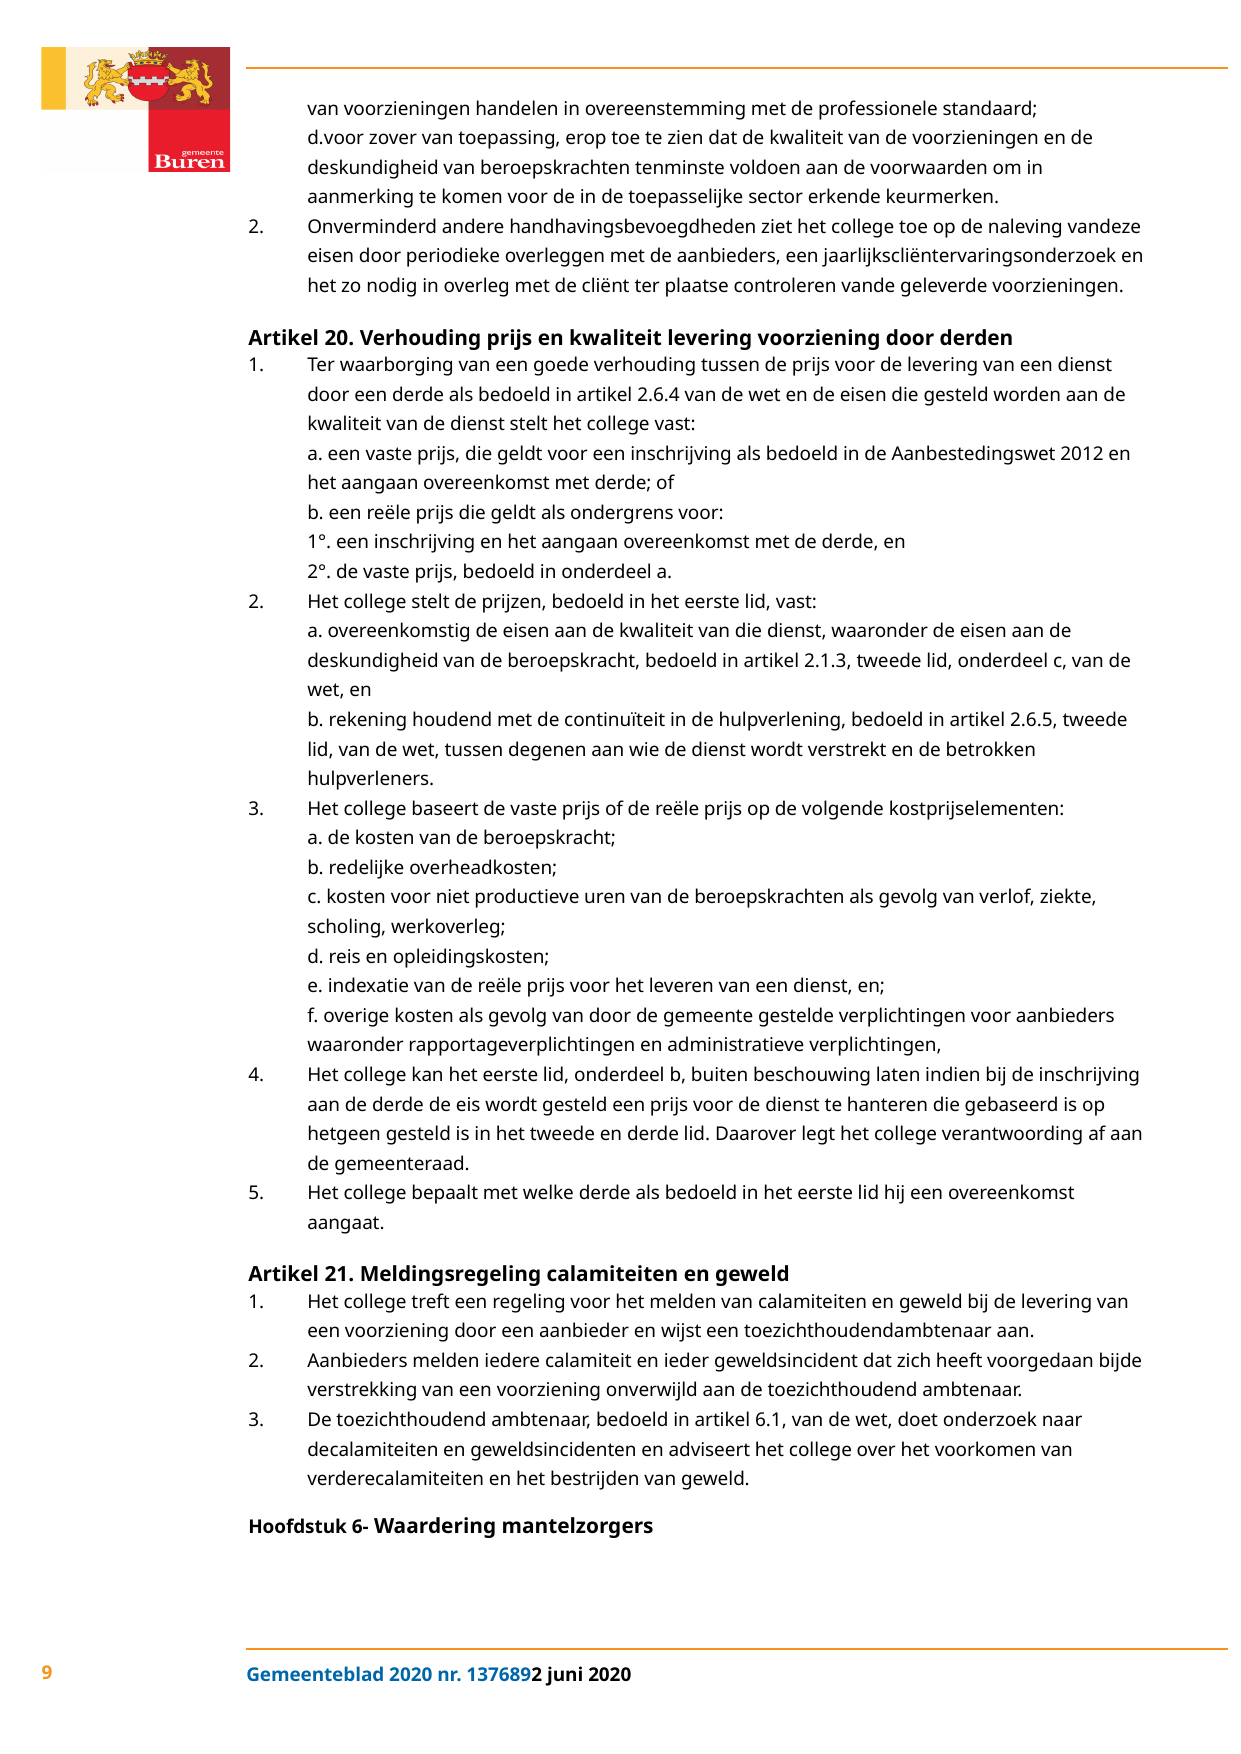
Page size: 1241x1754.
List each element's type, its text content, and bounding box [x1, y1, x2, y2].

list van voorzieningen handelen in overeenstemming met de professionele standaard; [248, 95, 1152, 121]
list d. reis en opleidingskosten; [248, 943, 1152, 968]
text Artikel 20. Verhouding prijs en kwaliteit levering voorziening door derden [248, 323, 1152, 351]
list c. kosten voor niet productieve uren van de beroepskrachten als gevolg van verlof, ziekte, scholing, werkoverleg; [248, 884, 1152, 939]
list Ter waarborging van een goede verhouding tussen de prijs voor de levering van een dienst door een derde als bedoeld in artikel 2.6.4 van de wet en de eisen die gesteld worden aan de kwaliteit van de dienst stelt het college vast: [248, 351, 1152, 436]
list De toezichthoudend ambtenaar, bedoeld in artikel 6.1, van de wet, doet onderzoek naar decalamiteiten en geweldsincidenten en adviseert het college over het voorkomen van verderecalamiteiten en het bestrijden van geweld. [248, 1406, 1152, 1491]
list 1°. een inschrijving en het aangaan overeenkomst met de derde, en [248, 529, 1152, 554]
list Het college treft een regeling voor het melden van calamiteiten en geweld bij de levering van een voorziening door een aanbieder en wijst een toezichthoudendambtenaar aan. [248, 1288, 1152, 1343]
text Hoofdstuk 6- Waardering mantelzorgers [248, 1511, 1152, 1539]
list b. redelijke overheadkosten; [248, 854, 1152, 880]
list a. overeenkomstig de eisen aan de kwaliteit van die dienst, waaronder de eisen aan de deskundigheid van de beroepskracht, bedoeld in artikel 2.1.3, tweede lid, onderdeel c, van de wet, en [248, 617, 1152, 702]
list Het college baseert de vaste prijs of de reële prijs op de volgende kostprijselementen: [248, 795, 1152, 821]
list Het college kan het eerste lid, onderdeel b, buiten beschouwing laten indien bij de inschrijving aan de derde de eis wordt gesteld een prijs voor de dienst te hanteren die gebaseerd is op hetgeen gesteld is in het tweede en derde lid. Daarover legt het college verantwoording af aan de gemeenteraad. [248, 1061, 1152, 1176]
list b. rekening houdend met de continuïteit in de hulpverlening, bedoeld in artikel 2.6.5, tweede lid, van de wet, tussen degenen aan wie de dienst wordt verstrekt en de betrokken hulpverleners. [248, 706, 1152, 791]
list a. de kosten van de beroepskracht; [248, 824, 1152, 850]
list Het college bepaalt met welke derde als bedoeld in het eerste lid hij een overeenkomst aangaat. [248, 1179, 1152, 1235]
list d.voor zover van toepassing, erop toe te zien dat de kwaliteit van de voorzieningen en de deskundigheid van beroepskrachten tenminste voldoen aan de voorwaarden om in aanmerking te komen voor de in de toepasselijke sector erkende keurmerken. [248, 124, 1152, 209]
list Het college stelt de prijzen, bedoeld in het eerste lid, vast: [248, 588, 1152, 613]
picture [41, 47, 231, 172]
list Onverminderd andere handhavingsbevoegdheden ziet het college toe op de naleving vandeze eisen door periodieke overleggen met de aanbieders, een jaarlijkscliëntervaringsonderzoek en het zo nodig in overleg met de cliënt ter plaatse controleren vande geleverde voorzieningen. [248, 213, 1152, 298]
list b. een reële prijs die geldt als ondergrens voor: [248, 499, 1152, 525]
list 2°. de vaste prijs, bedoeld in onderdeel a. [248, 558, 1152, 584]
list a. een vaste prijs, die geldt voor een inschrijving als bedoeld in de Aanbestedingswet 2012 en het aangaan overeenkomst met derde; of [248, 440, 1152, 495]
text Artikel 21. Meldingsregeling calamiteiten en geweld [248, 1259, 1152, 1288]
list f. overige kosten als gevolg van door de gemeente gestelde verplichtingen voor aanbieders waaronder rapportageverplichtingen en administratieve verplichtingen, [248, 1002, 1152, 1057]
list e. indexatie van de reële prijs voor het leveren van een dienst, en; [248, 972, 1152, 998]
list Aanbieders melden iedere calamiteit en ieder geweldsincident dat zich heeft voorgedaan bijde verstrekking van een voorziening onverwijld aan de toezichthoudend ambtenaar. [248, 1347, 1152, 1402]
